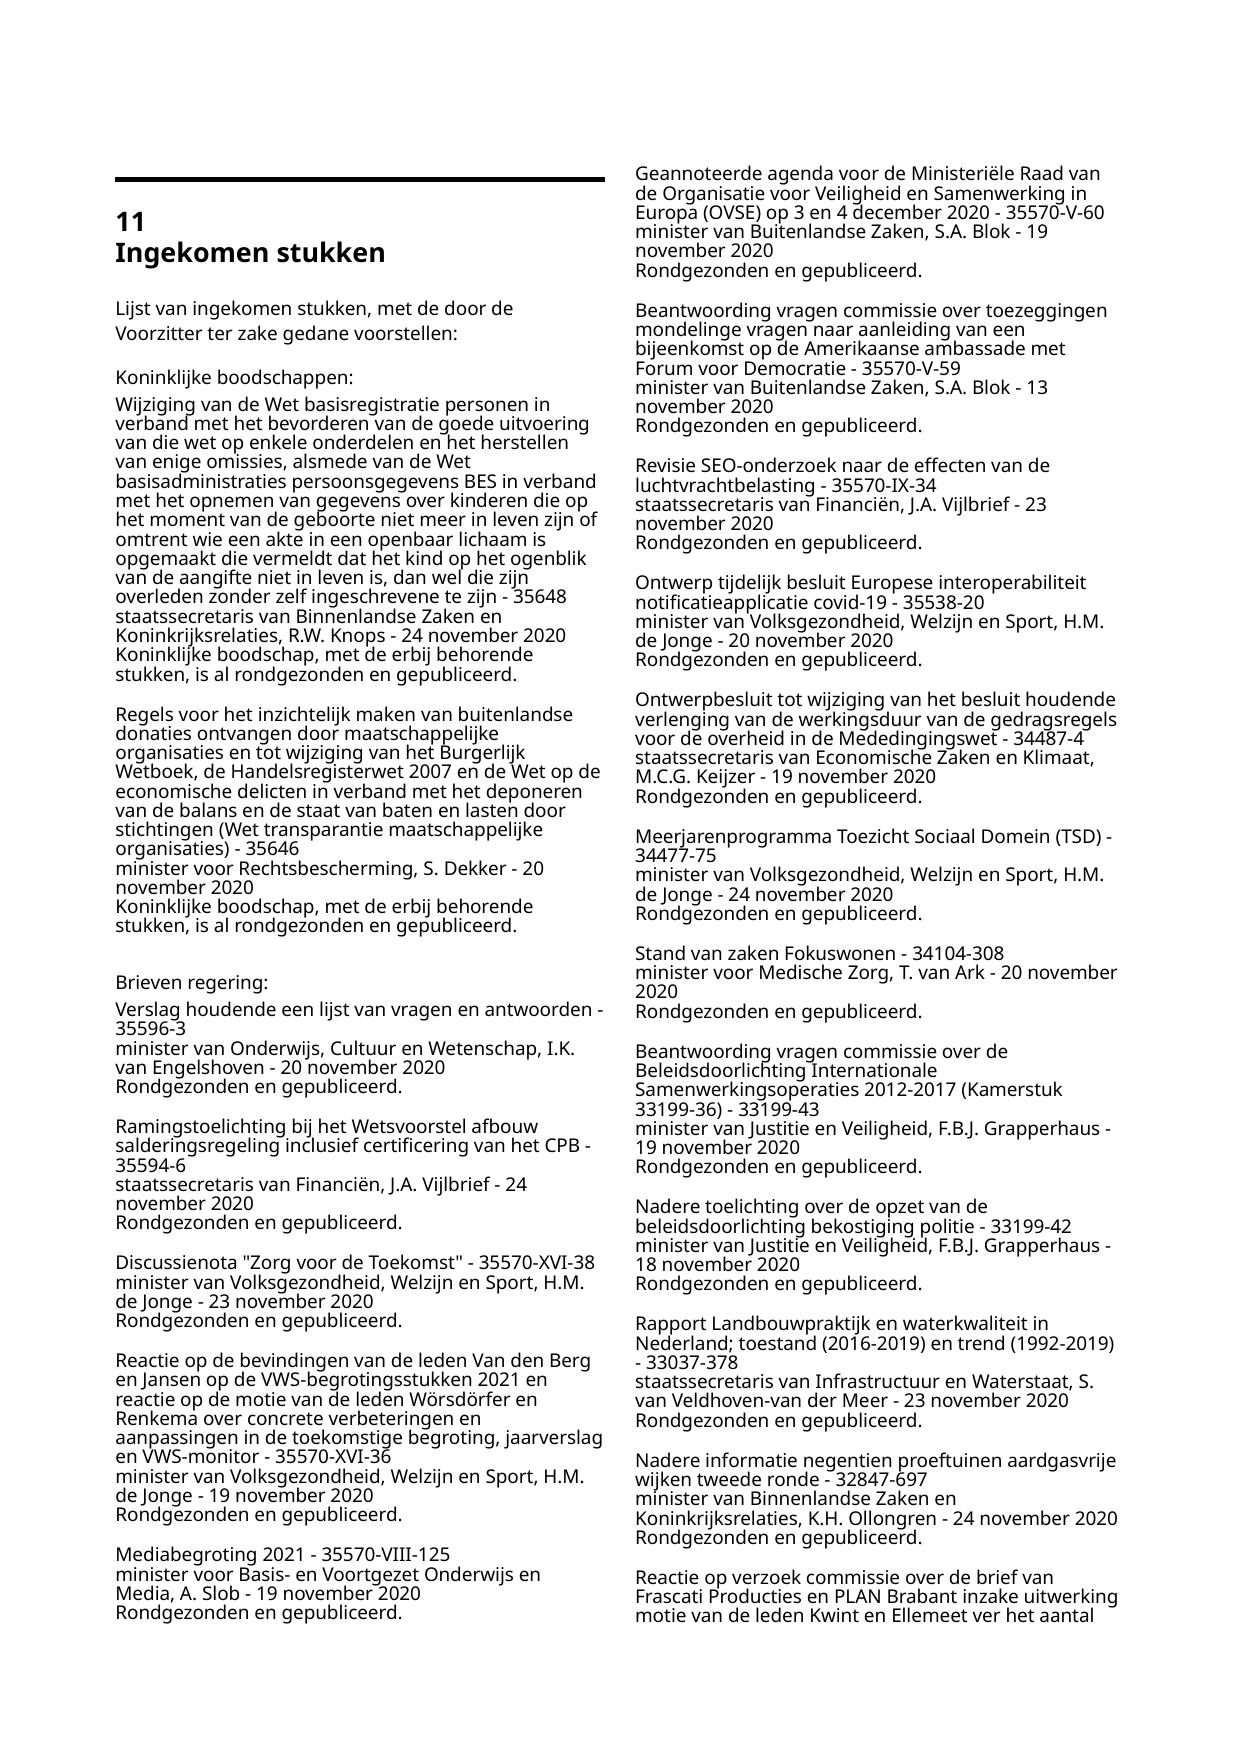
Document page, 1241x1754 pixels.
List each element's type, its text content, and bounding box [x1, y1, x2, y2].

text staatssecretaris van Binnenlandse Zaken en Koninkrijksrelaties, R.W. Knops - 24 november 2020 [115, 608, 605, 646]
text staatssecretaris van Financiën, J.A. Vijlbrief - 24 november 2020 [115, 1176, 605, 1214]
text Rondgezonden en gepubliceerd. [635, 1003, 1125, 1022]
text Rondgezonden en gepubliceerd. [635, 1529, 1125, 1548]
text Geannoteerde agenda voor de Ministeriële Raad van de Organisatie voor Veiligheid en Samenwerking in Europa (OVSE) op 3 en 4 december 2020 - 35570-V-60 [635, 165, 1125, 223]
text minister van Volksgezondheid, Welzijn en Sport, H.M. de Jonge - 20 november 2020 [635, 613, 1125, 651]
text Rondgezonden en gepubliceerd. [635, 417, 1125, 437]
text Koninklijke boodschap, met de erbij behorende stukken, is al rondgezonden en gepubliceerd. [115, 898, 605, 937]
text Rondgezonden en gepubliceerd. [115, 1312, 605, 1331]
text Rondgezonden en gepubliceerd. [635, 788, 1125, 807]
text Koninklijke boodschappen: [115, 364, 605, 390]
text Rondgezonden en gepubliceerd. [635, 262, 1125, 281]
text Nadere toelichting over de opzet van de beleidsdoorlichting bekostiging politie - 33199-42 [635, 1198, 1125, 1237]
text Wijziging van de Wet basisregistratie personen in verband met het bevorderen van de goede uitvoering van die wet op enkele onderdelen en het herstellen van enige omissies, alsmede van de Wet basisadministraties persoonsgegevens BES in verband met het opnemen van gegevens over kinderen die op het moment van de geboorte niet meer in leven zijn of omtrent wie een akte in een openbaar lichaam is opgemaakt die vermeldt dat het kind op het ogenblik van de aangifte niet in leven is, dan wel die zijn overleden zonder zelf ingeschrevene te zijn - 35648 [115, 396, 605, 608]
text Nadere informatie negentien proeftuinen aardgasvrije wijken tweede ronde - 32847-697 [635, 1452, 1125, 1490]
text Rondgezonden en gepubliceerd. [115, 1506, 605, 1526]
text Rondgezonden en gepubliceerd. [115, 1214, 605, 1234]
text Rondgezonden en gepubliceerd. [115, 1604, 605, 1623]
text minister van Justitie en Veiligheid, F.B.J. Grapperhaus - 18 november 2020 [635, 1237, 1125, 1275]
text Rondgezonden en gepubliceerd. [635, 534, 1125, 554]
text Ramingstoelichting bij het Wetsvoorstel afbouw salderingsregeling inclusief certificering van het CPB - 35594-6 [115, 1118, 605, 1176]
text minister voor Basis- en Voortgezet Onderwijs en Media, A. Slob - 19 november 2020 [115, 1566, 605, 1604]
text staatssecretaris van Financiën, J.A. Vijlbrief - 23 november 2020 [635, 496, 1125, 534]
text minister van Buitenlandse Zaken, S.A. Blok - 19 november 2020 [635, 223, 1125, 262]
text Lijst van ingekomen stukken, met de door de Voorzitter ter zake gedane voorstellen: [115, 295, 605, 346]
text Ontwerp tijdelijk besluit Europese interoperabiliteit notificatieapplicatie covid-19 - 35538-20 [635, 574, 1125, 613]
text Meerjarenprogramma Toezicht Sociaal Domein (TSD) - 34477-75 [635, 828, 1125, 866]
text Mediabegroting 2021 - 35570-VIII-125 [115, 1546, 605, 1566]
text Ontwerpbesluit tot wijziging van het besluit houdende verlenging van de werkingsduur van de gedragsregels voor de overheid in de Mededingingswet - 34487-4 [635, 691, 1125, 749]
text minister van Volksgezondheid, Welzijn en Sport, H.M. de Jonge - 23 november 2020 [115, 1274, 605, 1312]
text Rondgezonden en gepubliceerd. [635, 1158, 1125, 1178]
text Ingekomen stukken [115, 239, 605, 283]
text Verslag houdende een lijst van vragen en antwoorden - 35596-3 [115, 1001, 605, 1039]
text Koninklijke boodschap, met de erbij behorende stukken, is al rondgezonden en gepubliceerd. [115, 646, 605, 685]
text Rondgezonden en gepubliceerd. [635, 1412, 1125, 1431]
text minister van Buitenlandse Zaken, S.A. Blok - 13 november 2020 [635, 379, 1125, 417]
text minister van Justitie en Veiligheid, F.B.J. Grapperhaus - 19 november 2020 [635, 1120, 1125, 1158]
text 11 [115, 203, 605, 239]
text minister van Volksgezondheid, Welzijn en Sport, H.M. de Jonge - 19 november 2020 [115, 1468, 605, 1506]
text Beantwoording vragen commissie over toezeggingen mondelinge vragen naar aanleiding van een bijeenkomst op de Amerikaanse ambassade met Forum voor Democratie - 35570-V-59 [635, 302, 1125, 379]
text minister van Volksgezondheid, Welzijn en Sport, H.M. de Jonge - 24 november 2020 [635, 866, 1125, 905]
text Brieven regering: [115, 969, 605, 995]
text Reactie op de bevindingen van de leden Van den Berg en Jansen op de VWS-begrotingsstukken 2021 en reactie op de motie van de leden Wörsdörfer en Renkema over concrete verbeteringen en aanpassingen in de toekomstige begroting, jaarverslag en VWS-monitor - 35570-XVI-36 [115, 1352, 605, 1468]
text Regels voor het inzichtelijk maken van buitenlandse donaties ontvangen door maatschappelijke organisaties en tot wijziging van het Burgerlijk Wetboek, de Handelsregisterwet 2007 en de Wet op de economische delicten in verband met het deponeren van de balans en de staat van baten en lasten door stichtingen (Wet transparantie maatschappelijke organisaties) - 35646 [115, 706, 605, 860]
text Discussienota "Zorg voor de Toekomst" - 35570-XVI-38 [115, 1254, 605, 1274]
text Reactie op verzoek commissie over de brief van Frascati Producties en PLAN Brabant inzake uitwerking motie van de leden Kwint en Ellemeet ver het aantal [635, 1569, 1125, 1627]
text Rondgezonden en gepubliceerd. [115, 1078, 605, 1097]
text Beantwoording vragen commissie over de Beleidsdoorlichting Internationale Samenwerkingsoperaties 2012-2017 (Kamerstuk 33199-36) - 33199-43 [635, 1043, 1125, 1120]
text Stand van zaken Fokuswonen - 34104-308 [635, 945, 1125, 964]
text minister van Onderwijs, Cultuur en Wetenschap, I.K. van Engelshoven - 20 november 2020 [115, 1039, 605, 1078]
text minister voor Medische Zorg, T. van Ark - 20 november 2020 [635, 964, 1125, 1003]
text minister van Binnenlandse Zaken en Koninkrijksrelaties, K.H. Ollongren - 24 november 2020 [635, 1490, 1125, 1529]
text Rondgezonden en gepubliceerd. [635, 1275, 1125, 1295]
text minister voor Rechtsbescherming, S. Dekker - 20 november 2020 [115, 860, 605, 898]
text Rondgezonden en gepubliceerd. [635, 905, 1125, 924]
text Revisie SEO-onderzoek naar de effecten van de luchtvrachtbelasting - 35570-IX-34 [635, 457, 1125, 496]
text staatssecretaris van Infrastructuur en Waterstaat, S. van Veldhoven-van der Meer - 23 november 2020 [635, 1373, 1125, 1412]
text Rondgezonden en gepubliceerd. [635, 651, 1125, 671]
text Rapport Landbouwpraktijk en waterkwaliteit in Nederland; toestand (2016-2019) en trend (1992-2019) - 33037-378 [635, 1315, 1125, 1373]
text staatssecretaris van Economische Zaken en Klimaat, M.C.G. Keijzer - 19 november 2020 [635, 749, 1125, 788]
